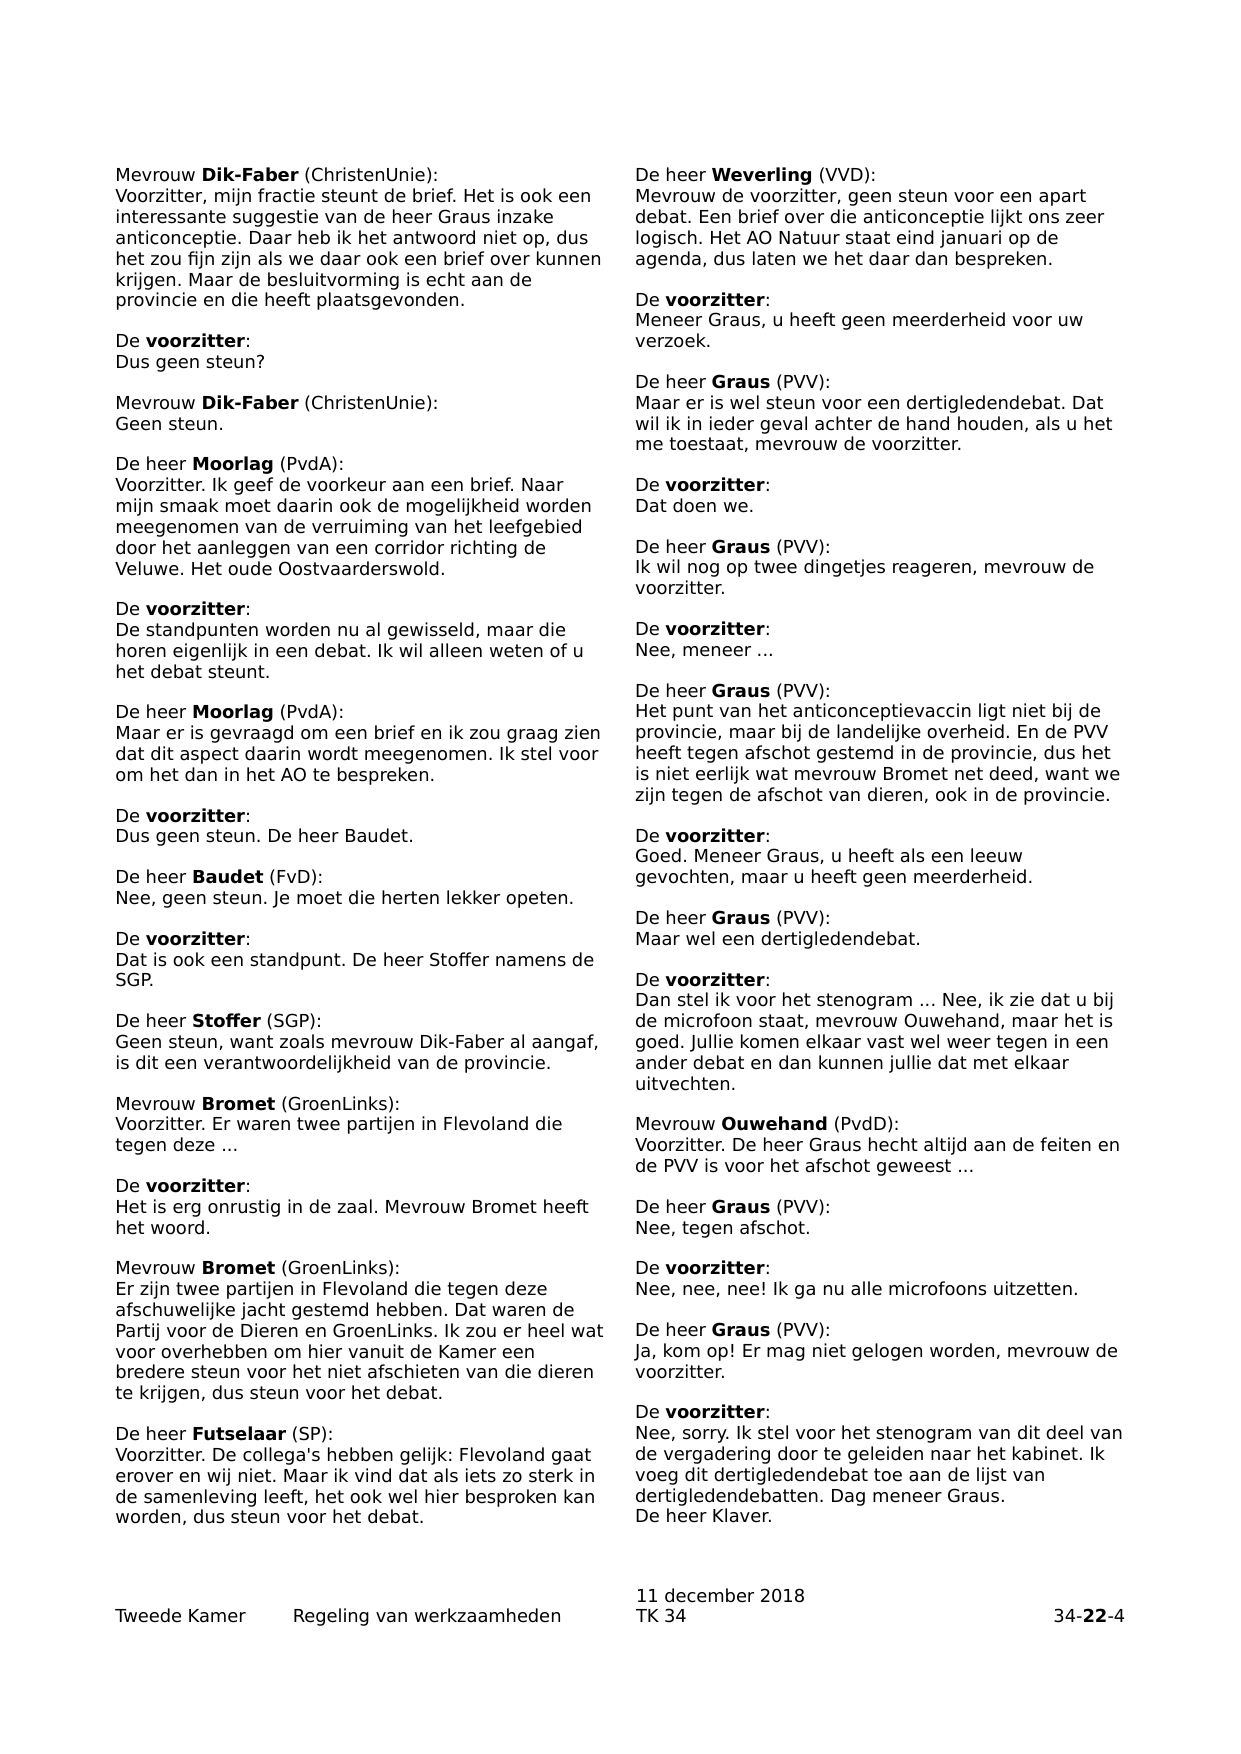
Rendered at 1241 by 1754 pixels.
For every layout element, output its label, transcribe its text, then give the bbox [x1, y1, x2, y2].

text De heer Graus (PVV): [635, 372, 1125, 392]
text De voorzitter: [115, 331, 605, 352]
text De voorzitter: [635, 1402, 1125, 1423]
text De heer Futselaar (SP): [115, 1424, 605, 1445]
text De voorzitter: [635, 825, 1125, 846]
text De heer Graus (PVV): [635, 908, 1125, 928]
text De heer Klaver. [635, 1506, 1125, 1527]
text Dat is ook een standpunt. De heer Stoffer namens de SGP. [115, 949, 605, 991]
text Maar er is wel steun voor een dertigledendebat. Dat wil ik in ieder geval achter de hand houden, als u het me toestaat, mevrouw de voorzitter. [635, 392, 1125, 455]
text De heer Graus (PVV): [635, 537, 1125, 557]
text De voorzitter: [635, 475, 1125, 496]
text Nee, sorry. Ik stel voor het stenogram van dit deel van de vergadering door te geleiden naar het kabinet. Ik voeg dit dertigledendebat toe aan de lijst van dertigledendebatten. Dag meneer Graus. [635, 1423, 1125, 1506]
text Voorzitter. Er waren twee partijen in Flevoland die tegen deze ... [115, 1114, 605, 1156]
text Het punt van het anticonceptievaccin ligt niet bij de provincie, maar bij de landelijke overheid. En de PVV heeft tegen afschot gestemd in de provincie, dus het is niet eerlijk wat mevrouw Bromet net deed, want we zijn tegen de afschot van dieren, ook in de provincie. [635, 701, 1125, 805]
text Dat doen we. [635, 496, 1125, 517]
text Geen steun. [115, 413, 605, 434]
text Meneer Graus, u heeft geen meerderheid voor uw verzoek. [635, 310, 1125, 352]
text De voorzitter: [115, 806, 605, 826]
text Voorzitter. Ik geef de voorkeur aan een brief. Naar mijn smaak moet daarin ook de mogelijkheid worden meegenomen van de verruiming van het leefgebied door het aanleggen van een corridor richting de Veluwe. Het oude Oostvaarderswold. [115, 475, 605, 579]
text De voorzitter: [115, 929, 605, 949]
text Ik wil nog op twee dingetjes reageren, mevrouw de voorzitter. [635, 557, 1125, 599]
text De voorzitter: [635, 619, 1125, 640]
text Ja, kom op! Er mag niet gelogen worden, mevrouw de voorzitter. [635, 1341, 1125, 1382]
text De heer Baudet (FvD): [115, 867, 605, 888]
text De voorzitter: [115, 1176, 605, 1197]
text Voorzitter. De collega's hebben gelijk: Flevoland gaat erover en wij niet. Maar ik vind dat als iets zo sterk in de samenleving leeft, het ook wel hier besproken kan worden, dus steun voor het debat. [115, 1445, 605, 1528]
text De heer Graus (PVV): [635, 1320, 1125, 1341]
text Mevrouw Dik-Faber (ChristenUnie): [115, 165, 605, 186]
text Nee, tegen afschot. [635, 1217, 1125, 1238]
text De voorzitter: [635, 969, 1125, 990]
text De standpunten worden nu al gewisseld, maar die horen eigenlijk in een debat. Ik wil alleen weten of u het debat steunt. [115, 620, 605, 682]
text Voorzitter, mijn fractie steunt de brief. Het is ook een interessante suggestie van de heer Graus inzake anticonceptie. Daar heb ik het antwoord niet op, dus het zou fijn zijn als we daar ook een brief over kunnen krijgen. Maar de besluitvorming is echt aan de provincie en die heeft plaatsgevonden. [115, 186, 605, 311]
text Dan stel ik voor het stenogram ... Nee, ik zie dat u bij de microfoon staat, mevrouw Ouwehand, maar het is goed. Jullie komen elkaar vast wel weer tegen in een ander debat en dan kunnen jullie dat met elkaar uitvechten. [635, 990, 1125, 1094]
text Maar er is gevraagd om een brief en ik zou graag zien dat dit aspect daarin wordt meegenomen. Ik stel voor om het dan in het AO te bespreken. [115, 723, 605, 786]
text Nee, meneer ... [635, 640, 1125, 661]
text Mevrouw de voorzitter, geen steun voor een apart debat. Een brief over die anticonceptie lijkt ons zeer logisch. Het AO Natuur staat eind januari op de agenda, dus laten we het daar dan bespreken. [635, 186, 1125, 269]
text Dus geen steun. De heer Baudet. [115, 826, 605, 847]
text De voorzitter: [635, 1258, 1125, 1279]
text Geen steun, want zoals mevrouw Dik-Faber al aangaf, is dit een verantwoordelijkheid van de provincie. [115, 1032, 605, 1073]
text Nee, nee, nee! Ik ga nu alle microfoons uitzetten. [635, 1279, 1125, 1300]
text De heer Stoffer (SGP): [115, 1011, 605, 1032]
text Mevrouw Bromet (GroenLinks): [115, 1258, 605, 1279]
text Het is erg onrustig in de zaal. Mevrouw Bromet heeft het woord. [115, 1197, 605, 1238]
text De heer Weverling (VVD): [635, 165, 1125, 186]
text Er zijn twee partijen in Flevoland die tegen deze afschuwelijke jacht gestemd hebben. Dat waren de Partij voor de Dieren en GroenLinks. Ik zou er heel wat voor overhebben om hier vanuit de Kamer een bredere steun voor het niet afschieten van die dieren te krijgen, dus steun voor het debat. [115, 1279, 605, 1404]
text Goed. Meneer Graus, u heeft als een leeuw gevochten, maar u heeft geen meerderheid. [635, 846, 1125, 888]
text Mevrouw Bromet (GroenLinks): [115, 1093, 605, 1114]
text Dus geen steun? [115, 352, 605, 373]
text De heer Graus (PVV): [635, 1197, 1125, 1217]
text Maar wel een dertigledendebat. [635, 928, 1125, 949]
text De voorzitter: [635, 289, 1125, 310]
text Mevrouw Dik-Faber (ChristenUnie): [115, 393, 605, 413]
text Nee, geen steun. Je moet die herten lekker opeten. [115, 888, 605, 909]
text Voorzitter. De heer Graus hecht altijd aan de feiten en de PVV is voor het afschot geweest ... [635, 1135, 1125, 1177]
text De voorzitter: [115, 599, 605, 620]
text De heer Moorlag (PvdA): [115, 454, 605, 475]
text Mevrouw Ouwehand (PvdD): [635, 1114, 1125, 1135]
text De heer Graus (PVV): [635, 681, 1125, 701]
text De heer Moorlag (PvdA): [115, 702, 605, 723]
